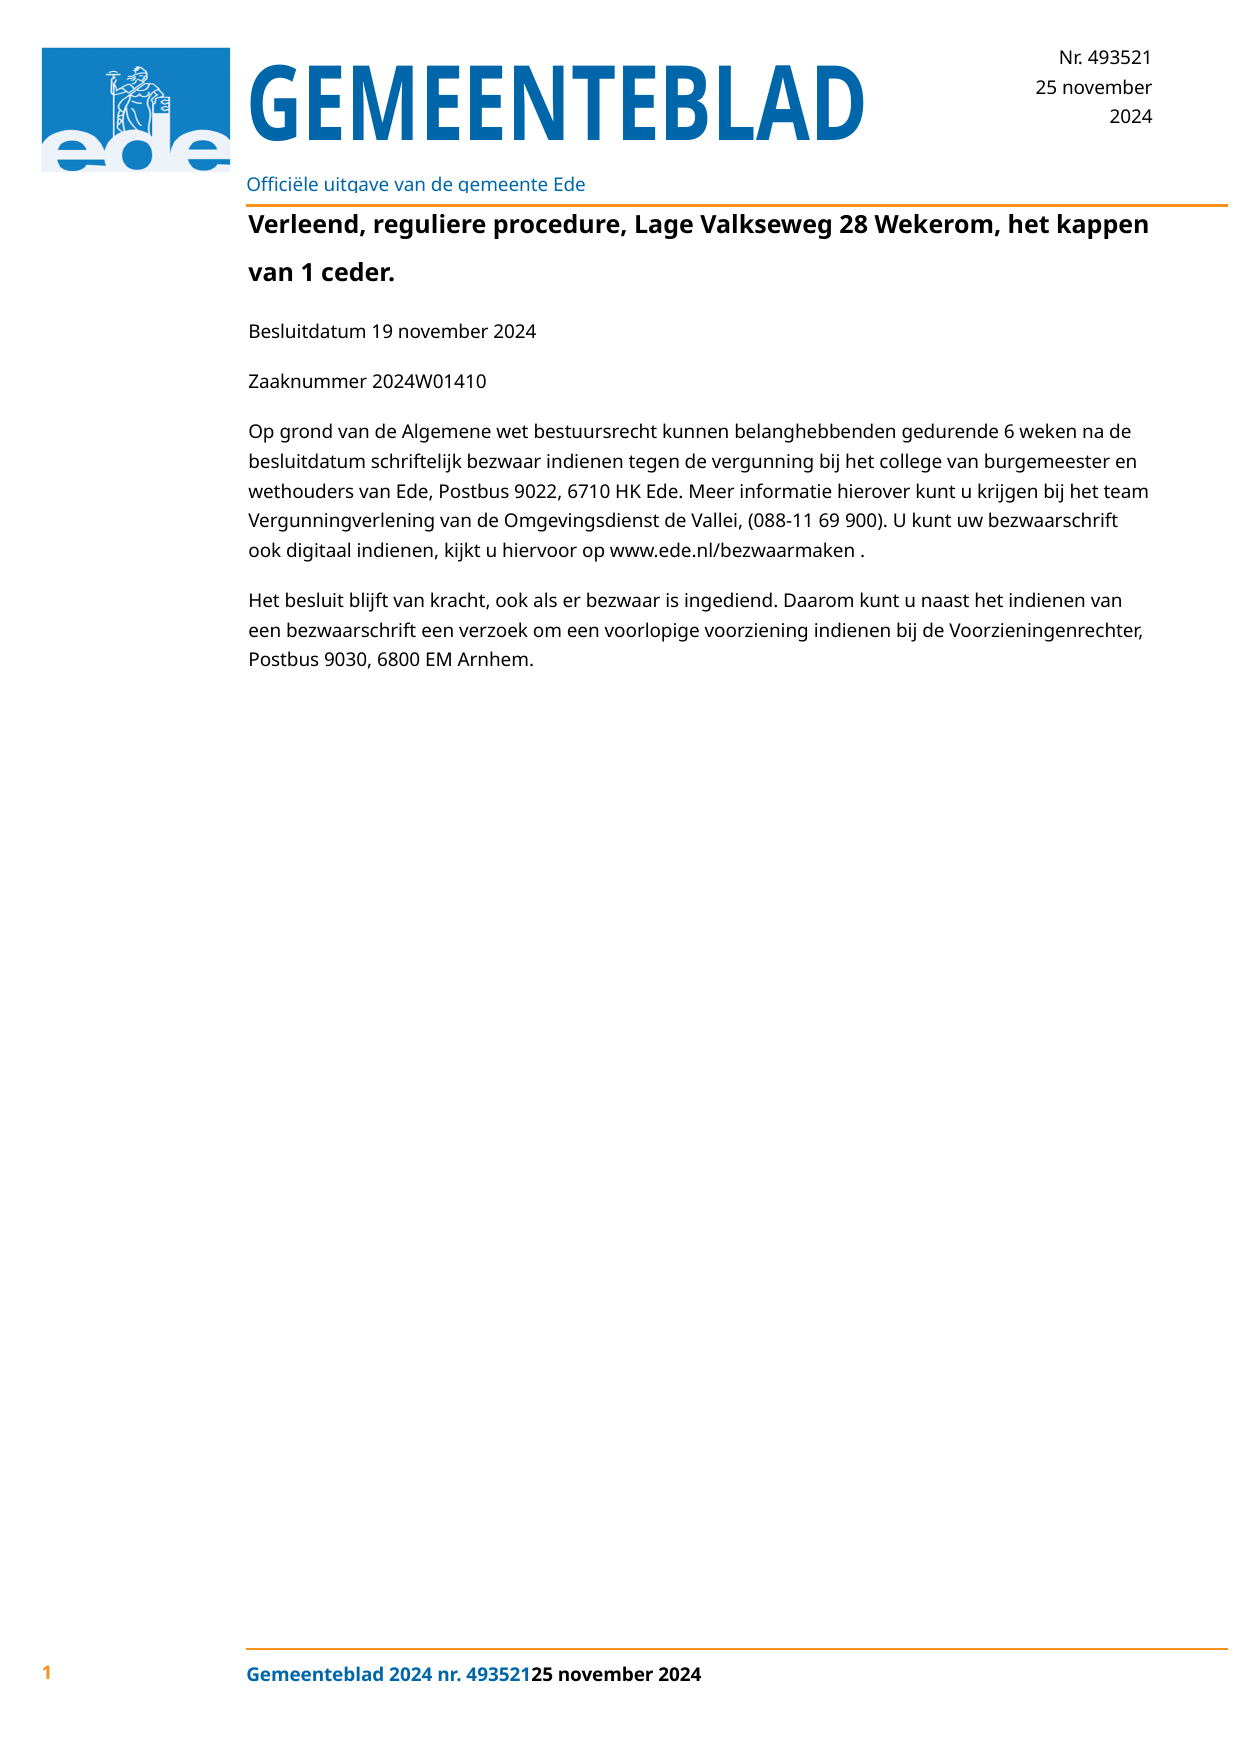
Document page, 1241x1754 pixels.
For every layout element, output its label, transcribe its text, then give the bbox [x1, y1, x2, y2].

picture [41, 47, 231, 172]
text Op grond van de Algemene wet bestuursrecht kunnen belanghebbenden gedurende 6 weken na de besluitdatum schriftelijk bezwaar indienen tegen de vergunning bij het college van burgemeester en wethouders van Ede, Postbus 9022, 6710 HK Ede. Meer informatie hierover kunt u krijgen bij het team Vergunningverlening van de Omgevingsdienst de Vallei, (088-11 69 900). U kunt uw bezwaarschrift ook digitaal indienen, kijkt u hiervoor op www.ede.nl/bezwaarmaken . [248, 419, 1152, 563]
text Verleend, reguliere procedure, Lage Valkseweg 28 Wekerom, het kappen van 1 ceder. [248, 207, 1152, 288]
text Besluitdatum 19 november 2024 [248, 318, 1152, 344]
text Het besluit blijft van kracht, ook als er bezwaar is ingediend. Daarom kunt u naast het indienen van een bezwaarschrift een verzoek om een voorlopige voorziening indienen bij de Voorzieningenrechter, Postbus 9030, 6800 EM Arnhem. [248, 587, 1152, 672]
text Zaaknummer 2024W01410 [248, 368, 1152, 394]
